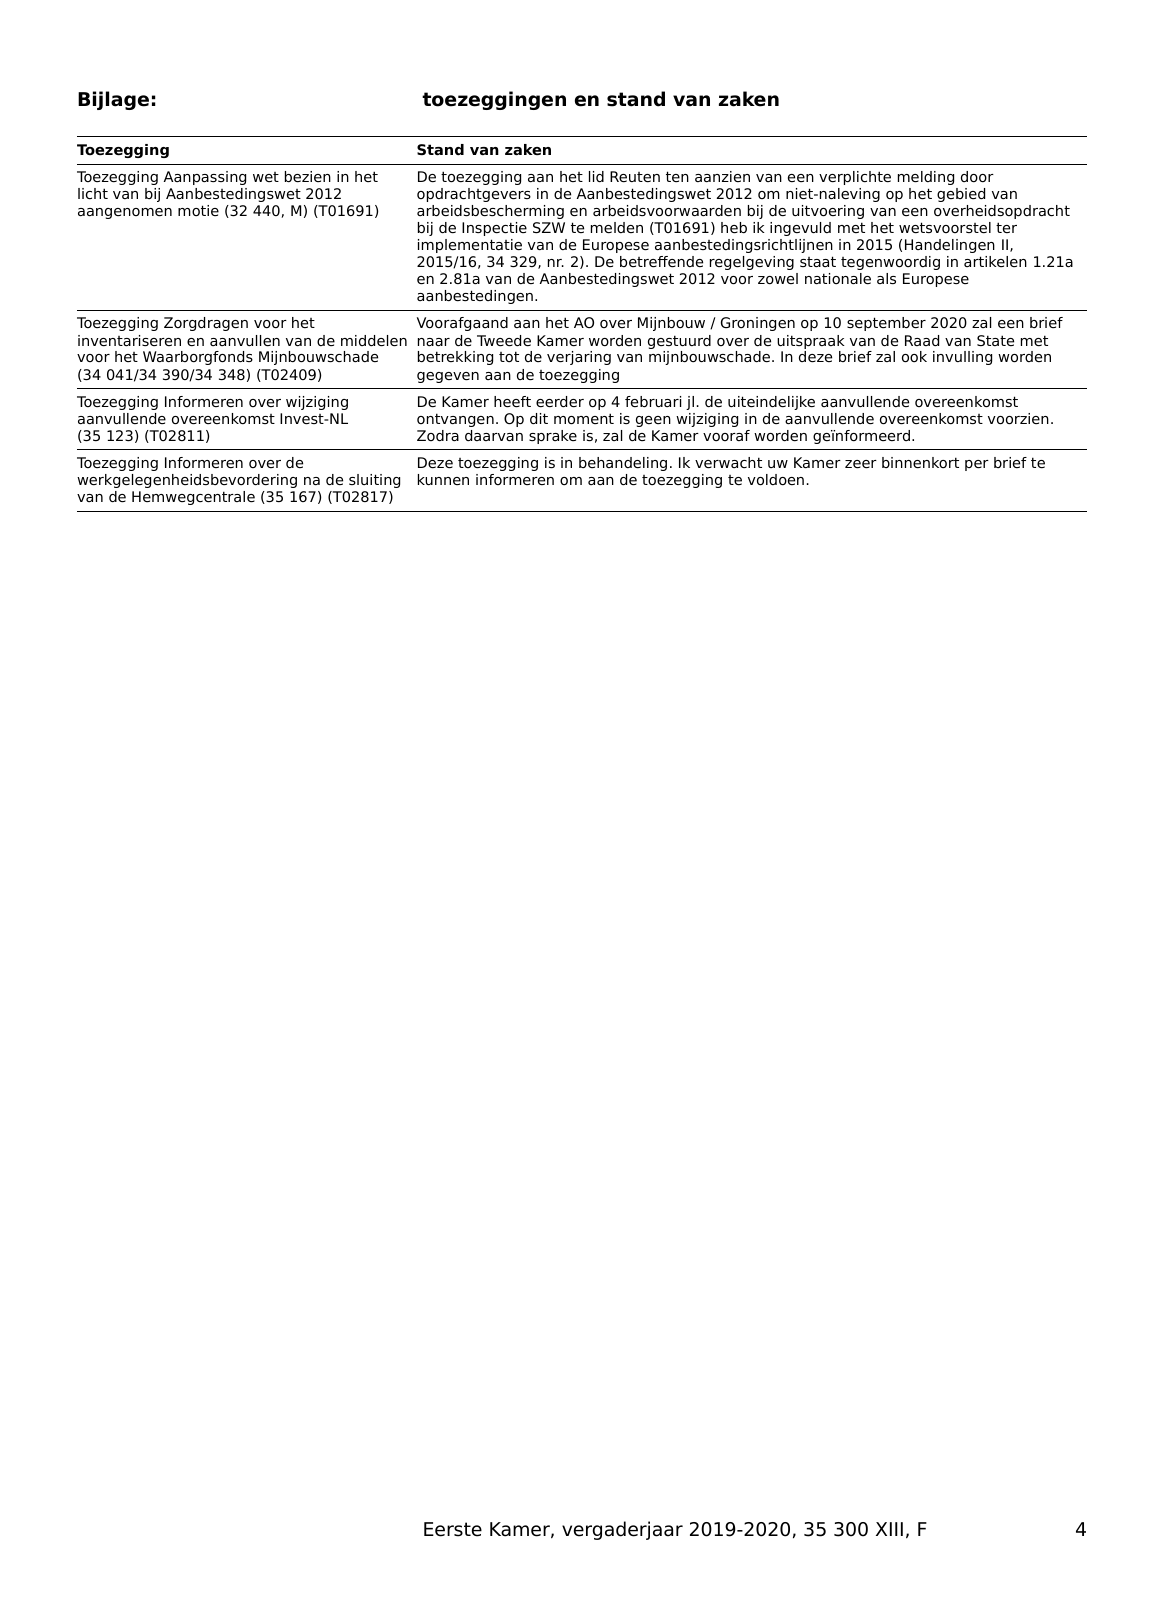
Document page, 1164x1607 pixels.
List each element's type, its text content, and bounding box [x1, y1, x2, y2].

table_header Toezegging [77, 137, 410, 163]
subtitle Bijlage: toezeggingen en stand van zaken [77, 89, 1087, 111]
table_cell Toezegging Zorgdragen voor het inventariseren en aanvullen van de middelen voor het Waarborgfonds Mijnbouwschade (34 041/34 390/34 348) (T02409) [77, 311, 410, 388]
table_cell Toezegging Informeren over wijziging aanvullende overeenkomst Invest-NL (35 123) (T02811) [77, 389, 410, 449]
table_cell De Kamer heeft eerder op 4 februari jl. de uiteindelijke aanvullende overeenkomst ontvangen. Op dit moment is geen wijziging in de aanvullende overeenkomst voorzien. Zodra daarvan sprake is, zal de Kamer vooraf worden geïnformeerd. [410, 389, 1087, 449]
table_cell Voorafgaand aan het AO over Mijnbouw / Groningen op 10 september 2020 zal een brief naar de Tweede Kamer worden gestuurd over de uitspraak van de Raad van State met betrekking tot de verjaring van mijnbouwschade. In deze brief zal ook invulling worden gegeven aan de toezegging [410, 311, 1087, 388]
table_cell Toezegging Informeren over de werkgelegenheidsbevordering na de sluiting van de Hemwegcentrale (35 167) (T02817) [77, 450, 410, 511]
table_header Stand van zaken [410, 137, 1087, 163]
table_cell De toezegging aan het lid Reuten ten aanzien van een verplichte melding door opdrachtgevers in de Aanbestedingswet 2012 om niet-naleving op het gebied van arbeidsbescherming en arbeidsvoorwaarden bij de uitvoering van een overheidsopdracht bij de Inspectie SZW te melden (T01691) heb ik ingevuld met het wetsvoorstel ter implementatie van de Europese aanbestedingsrichtlijnen in 2015 (Handelingen II, 2015/16, 34 329, nr. 2). De betreffende regelgeving staat tegenwoordig in artikelen 1.21a en 2.81a van de Aanbestedingswet 2012 voor zowel nationale als Europese aanbestedingen. [410, 165, 1087, 310]
table_cell Toezegging Aanpassing wet bezien in het licht van bij Aanbestedingswet 2012 aangenomen motie (32 440, M) (T01691) [77, 165, 410, 310]
table_cell Deze toezegging is in behandeling. Ik verwacht uw Kamer zeer binnenkort per brief te kunnen informeren om aan de toezegging te voldoen. [410, 450, 1087, 511]
